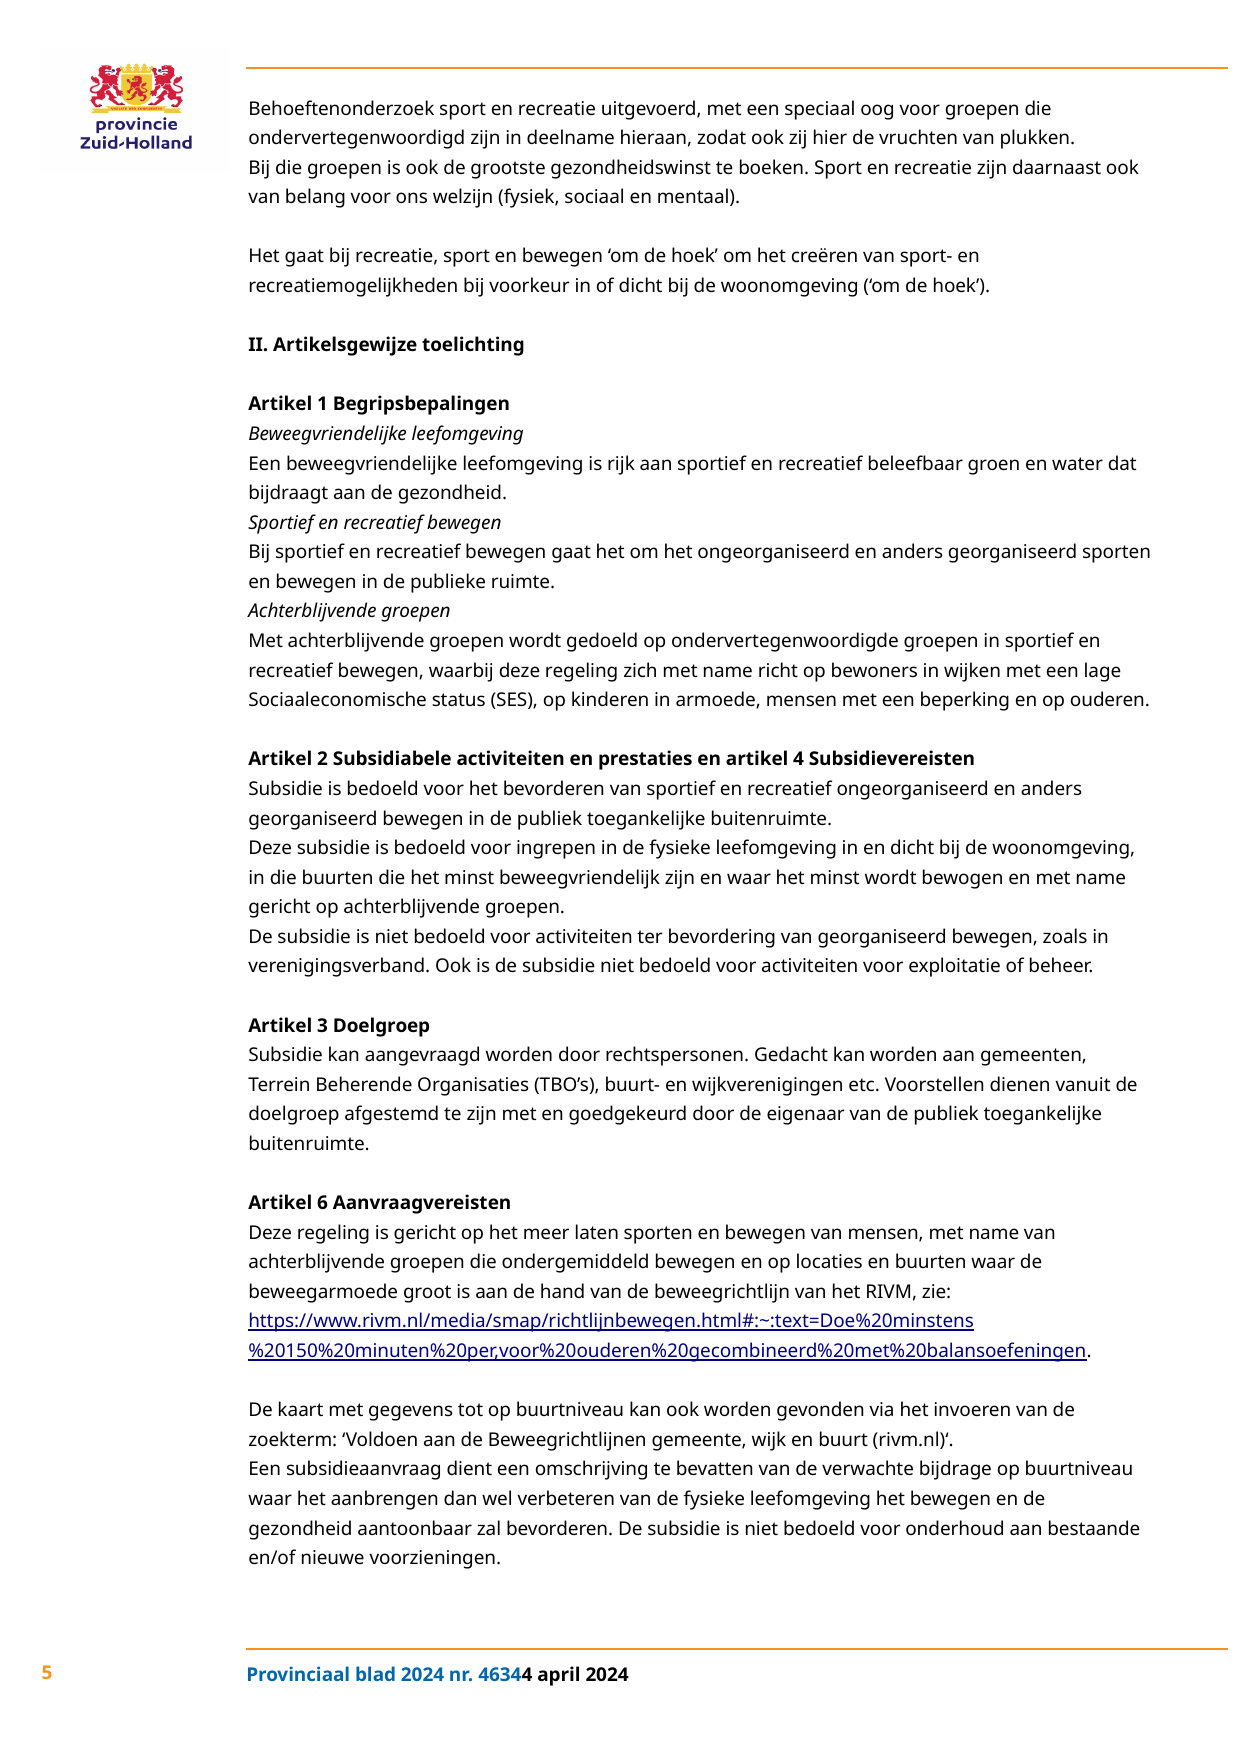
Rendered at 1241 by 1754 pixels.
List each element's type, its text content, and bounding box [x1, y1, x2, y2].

text Artikel 1 Begripsbepalingen [248, 391, 1152, 416]
text Artikel 6 Aanvraagvereisten [248, 1189, 1152, 1215]
text Beweegvriendelijke leefomgeving [248, 420, 1152, 446]
text Een beweegvriendelijke leefomgeving is rijk aan sportief en recreatief beleefbaar groen en water dat bijdraagt aan de gezondheid. [248, 450, 1152, 505]
text Een subsidieaanvraag dient een omschrijving te bevatten van de verwachte bijdrage op buurtniveau waar het aanbrengen dan wel verbeteren van de fysieke leefomgeving het bewegen en de gezondheid aantoonbaar zal bevorderen. De subsidie is niet bedoeld voor onderhoud aan bestaande en/of nieuwe voorzieningen. [248, 1456, 1152, 1570]
text Artikel 2 Subsidiabele activiteiten en prestaties en artikel 4 Subsidievereisten [248, 746, 1152, 771]
text Bij die groepen is ook de grootste gezondheidswinst te boeken. Sport en recreatie zijn daarnaast ook van belang voor ons welzijn (fysiek, sociaal en mentaal). [248, 154, 1152, 209]
text Behoeftenonderzoek sport en recreatie uitgevoerd, met een speciaal oog voor groepen die ondervertegenwoordigd zijn in deelname hieraan, zodat ook zij hier de vruchten van plukken. [248, 95, 1152, 150]
picture [41, 47, 231, 172]
text Sportief en recreatief bewegen [248, 509, 1152, 535]
text Deze regeling is gericht op het meer laten sporten en bewegen van mensen, met name van achterblijvende groepen die ondergemiddeld bewegen en op locaties en buurten waar de beweegarmoede groot is aan de hand van de beweegrichtlijn van het RIVM, zie: https://www.rivm.nl/media/smap/richtlijnbewegen.html#:~:text=Doe%20minstens%20150%20minuten%20per,voor%20ouderen%20gecombineerd%20met%20balansoefeningen. [248, 1219, 1152, 1363]
text Deze subsidie is bedoeld voor ingrepen in de fysieke leefomgeving in en dicht bij de woonomgeving, in die buurten die het minst beweegvriendelijk zijn en waar het minst wordt bewogen en met name gericht op achterblijvende groepen. [248, 834, 1152, 919]
text Artikel 3 Doelgroep [248, 1012, 1152, 1038]
text Achterblijvende groepen [248, 598, 1152, 623]
text Het gaat bij recreatie, sport en bewegen ‘om de hoek’ om het creëren van sport- en recreatiemogelijkheden bij voorkeur in of dicht bij de woonomgeving (‘om de hoek’). [248, 243, 1152, 298]
text II. Artikelsgewijze toelichting [248, 331, 1152, 357]
text Met achterblijvende groepen wordt gedoeld op ondervertegenwoordigde groepen in sportief en recreatief bewegen, waarbij deze regeling zich met name richt op bewoners in wijken met een lage Sociaaleconomische status (SES), op kinderen in armoede, mensen met een beperking en op ouderen. [248, 627, 1152, 712]
text Bij sportief en recreatief bewegen gaat het om het ongeorganiseerd en anders georganiseerd sporten en bewegen in de publieke ruimte. [248, 538, 1152, 594]
text De subsidie is niet bedoeld voor activiteiten ter bevordering van georganiseerd bewegen, zoals in verenigingsverband. Ook is de subsidie niet bedoeld voor activiteiten voor exploitatie of beheer. [248, 923, 1152, 978]
text De kaart met gegevens tot op buurtniveau kan ook worden gevonden via het invoeren van de zoekterm: ‘Voldoen aan de Beweegrichtlijnen gemeente, wijk en buurt (rivm.nl)‘. [248, 1396, 1152, 1452]
text Subsidie kan aangevraagd worden door rechtspersonen. Gedacht kan worden aan gemeenten, Terrein Beherende Organisaties (TBO’s), buurt- en wijkverenigingen etc. Voorstellen dienen vanuit de doelgroep afgestemd te zijn met en goedgekeurd door de eigenaar van de publiek toegankelijke buitenruimte. [248, 1041, 1152, 1156]
text Subsidie is bedoeld voor het bevorderen van sportief en recreatief ongeorganiseerd en anders georganiseerd bewegen in de publiek toegankelijke buitenruimte. [248, 775, 1152, 831]
